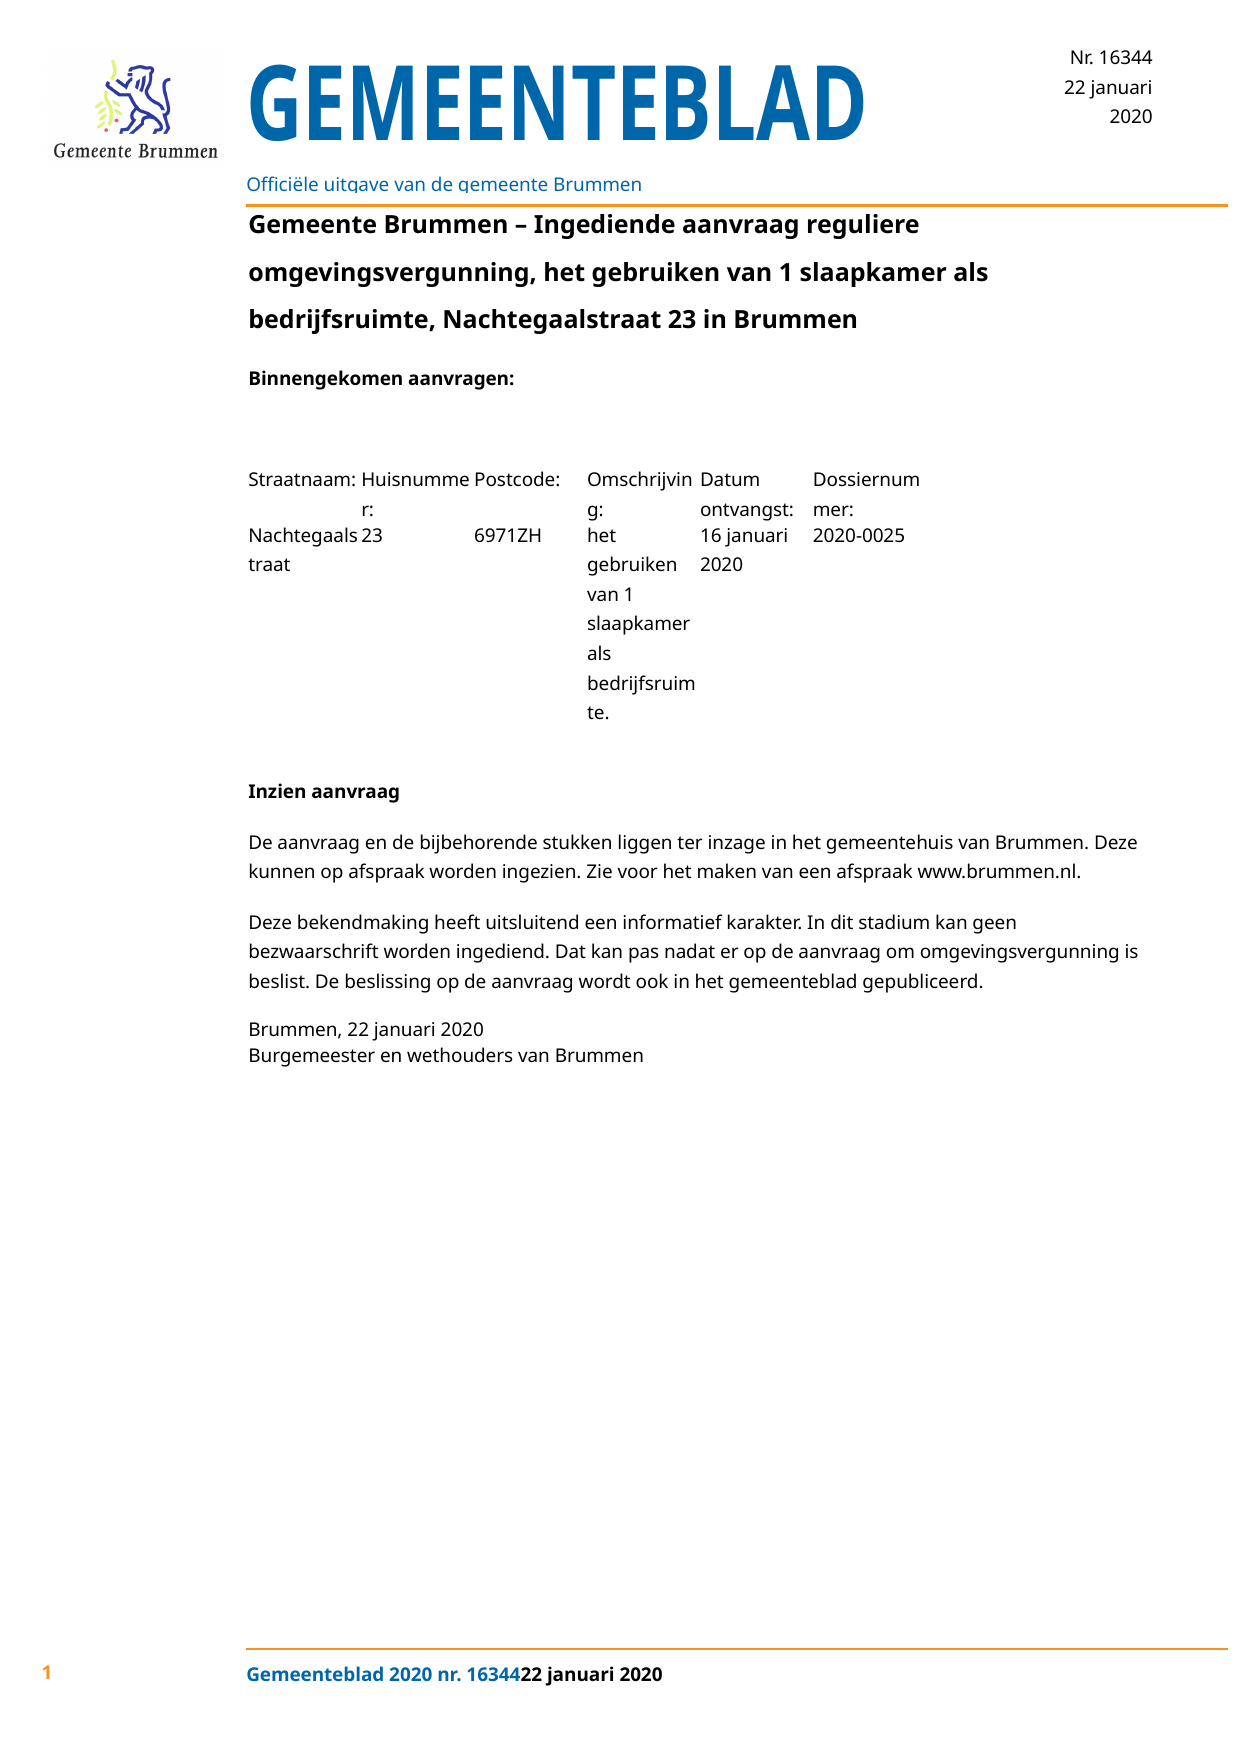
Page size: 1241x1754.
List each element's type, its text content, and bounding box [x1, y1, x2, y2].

table_header Postcode: [474, 466, 587, 522]
text Deze bekendmaking heeft uitsluitend een informatief karakter. In dit stadium kan geen bezwaarschrift worden ingediend. Dat kan pas nadat er op de aanvraag om omgevingsvergunning is beslist. De beslissing op de aanvraag wordt ook in het gemeenteblad gepubliceerd. [248, 909, 1152, 994]
table_cell [926, 522, 1038, 725]
table_cell het gebruiken van 1 slaapkamer als bedrijfsruimte. [587, 522, 700, 725]
table_cell 2020-0025 [813, 522, 926, 725]
table_cell 16 januari 2020 [700, 522, 813, 725]
table_header [1039, 466, 1152, 522]
text Gemeente Brummen – Ingediende aanvraag reguliere omgevingsvergunning, het gebruiken van 1 slaapkamer als bedrijfsruimte, Nachtegaalstraat 23 in Brummen [248, 207, 1152, 336]
text Burgemeester en wethouders van Brummen [248, 1042, 1152, 1067]
table_header Straatnaam: [248, 466, 361, 522]
table_cell 6971ZH [474, 522, 587, 725]
picture [41, 47, 231, 172]
table_header [926, 466, 1038, 522]
table_header Huisnummer: [361, 466, 474, 522]
text De aanvraag en de bijbehorende stukken liggen ter inzage in het gemeentehuis van Brummen. Deze kunnen op afspraak worden ingezien. Zie voor het maken van een afspraak www.brummen.nl. [248, 829, 1152, 884]
table_cell [1039, 522, 1152, 725]
table_cell 23 [361, 522, 474, 725]
table_header Omschrijving: [587, 466, 700, 522]
table_cell Nachtegaalstraat [248, 522, 361, 725]
text Binnengekomen aanvragen: [248, 366, 1152, 391]
text Inzien aanvraag [248, 779, 1152, 804]
text Brummen, 22 januari 2020 [248, 1016, 1152, 1042]
table_header Dossiernummer: [813, 466, 926, 522]
table_header Datum ontvangst: [700, 466, 813, 522]
